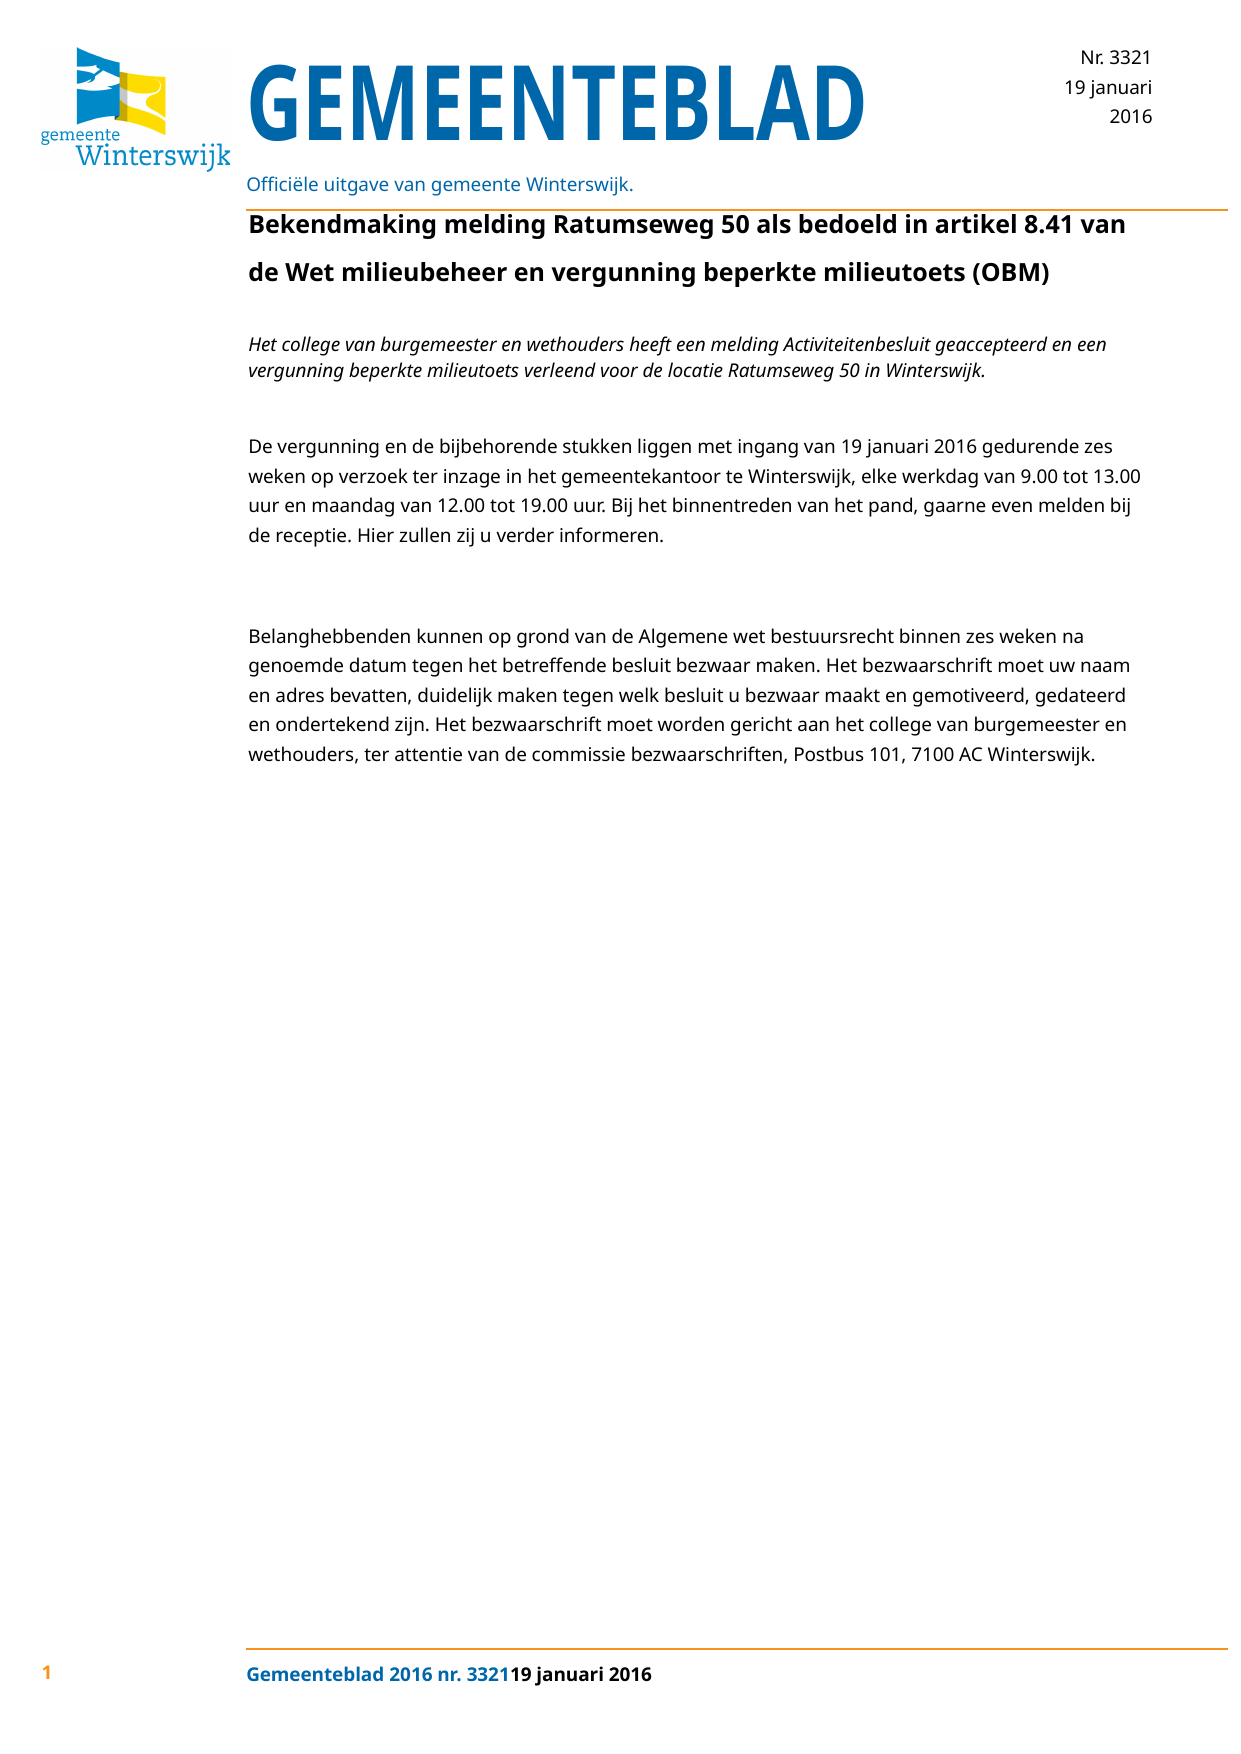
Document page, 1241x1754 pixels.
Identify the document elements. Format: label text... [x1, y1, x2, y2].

text De vergunning en de bijbehorende stukken liggen met ingang van 19 januari 2016 gedurende zes weken op verzoek ter inzage in het gemeentekantoor te Winterswijk, elke werkdag van 9.00 tot 13.00 uur en maandag van 12.00 tot 19.00 uur. Bij het binnentreden van het pand, gaarne even melden bij de receptie. Hier zullen zij u verder informeren. [248, 433, 1152, 548]
text Bekendmaking melding Ratumseweg 50 als bedoeld in artikel 8.41 van de Wet milieubeheer en vergunning beperkte milieutoets (OBM) [248, 211, 1152, 288]
text Het college van burgemeester en wethouders heeft een melding Activiteitenbesluit geaccepteerd en een vergunning beperkte milieutoets verleend voor de locatie Ratumseweg 50 in Winterswijk. [248, 331, 1152, 383]
text Belanghebbenden kunnen op grond van de Algemene wet bestuursrecht binnen zes weken na genoemde datum tegen het betreffende besluit bezwaar maken. Het bezwaarschrift moet uw naam en adres bevatten, duidelijk maken tegen welk besluit u bezwaar maakt en gemotiveerd, gedateerd en ondertekend zijn. Het bezwaarschrift moet worden gericht aan het college van burgemeester en wethouders, ter attentie van de commissie bezwaarschriften, Postbus 101, 7100 AC Winterswijk. [248, 623, 1152, 767]
picture [41, 47, 231, 172]
picture [225, 153, 231, 162]
